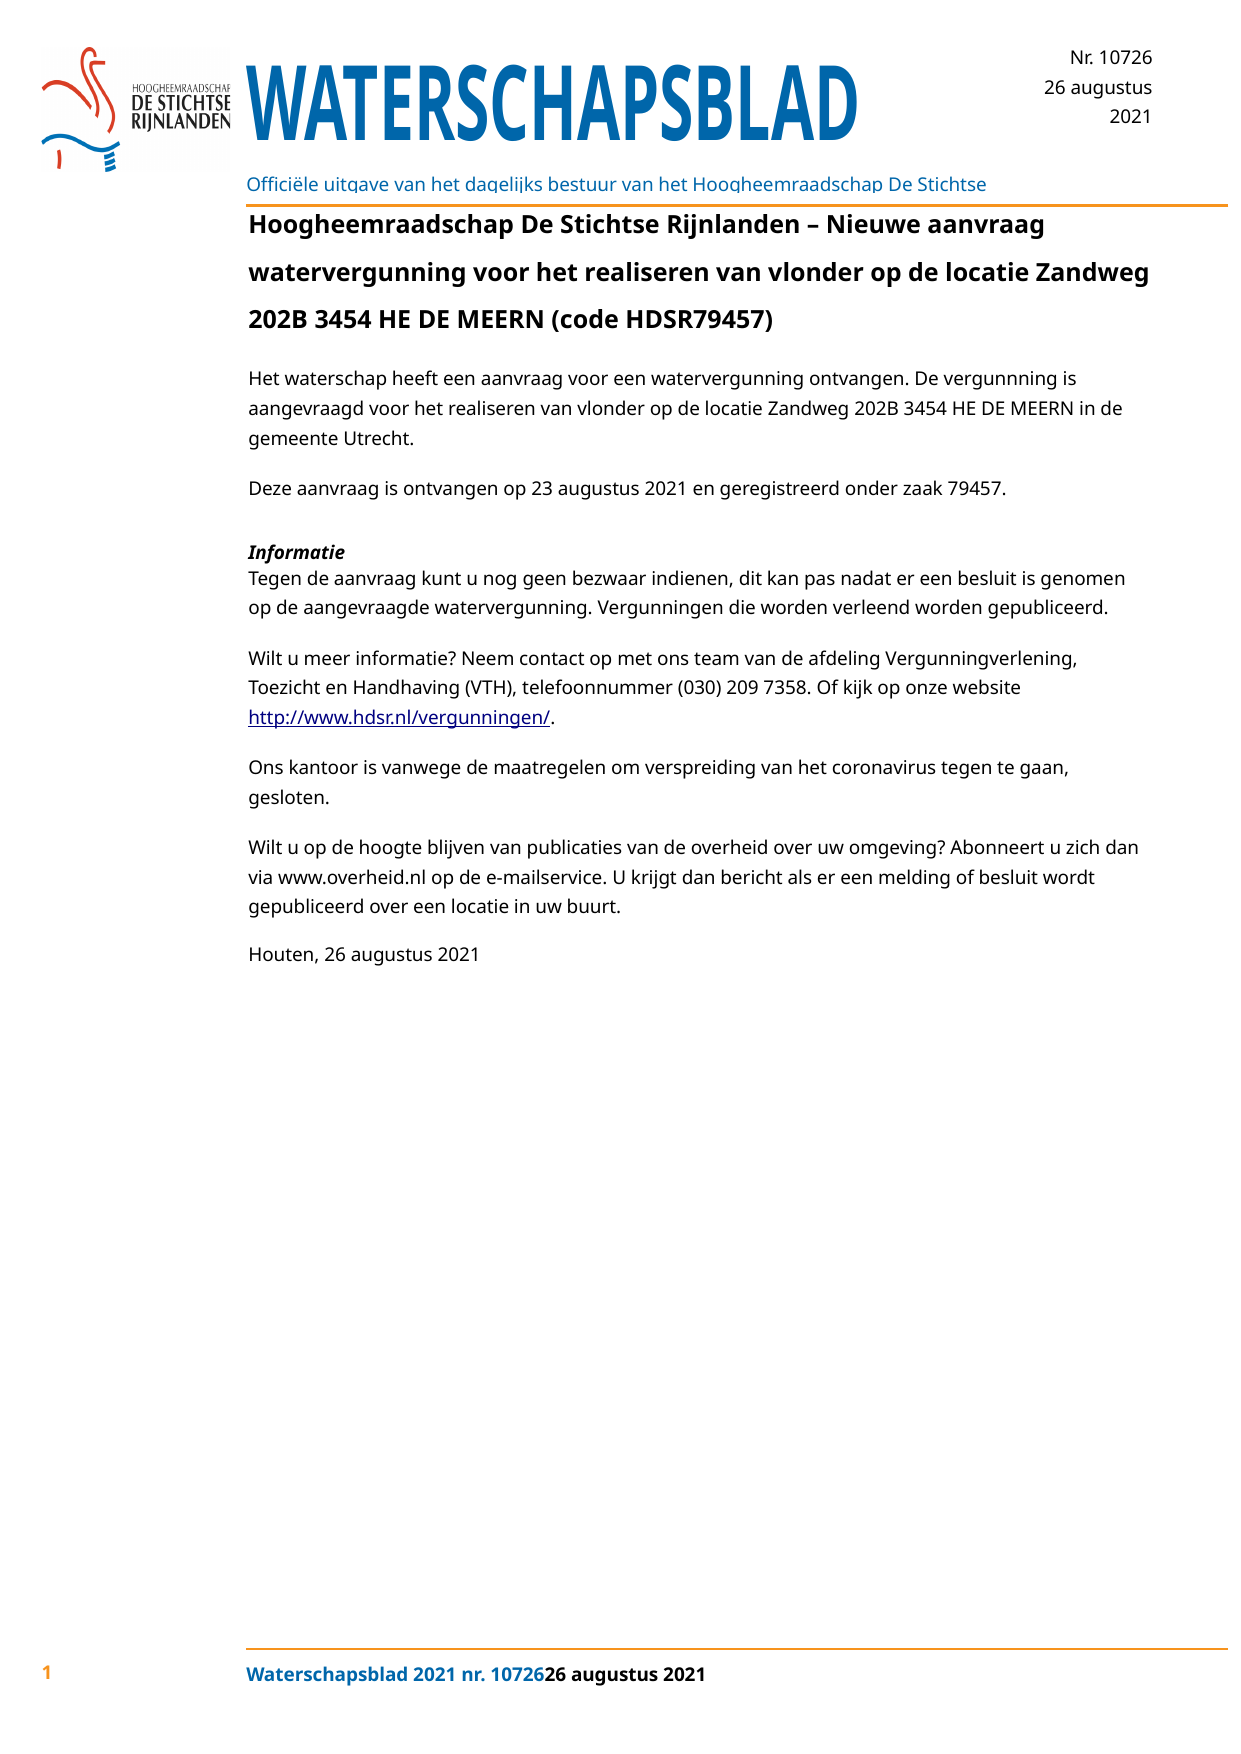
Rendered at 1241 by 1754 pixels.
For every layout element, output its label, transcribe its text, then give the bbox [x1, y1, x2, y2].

text Ons kantoor is vanwege de maatregelen om verspreiding van het coronavirus tegen te gaan, gesloten. [248, 754, 1152, 810]
text Tegen de aanvraag kunt u nog geen bezwaar indienen, dit kan pas nadat er een besluit is genomen op de aangevraagde watervergunning. Vergunningen die worden verleend worden gepubliceerd. [248, 565, 1152, 620]
text Deze aanvraag is ontvangen op 23 augustus 2021 en geregistreerd onder zaak 79457. [248, 475, 1152, 501]
text Hoogheemraadschap De Stichtse Rijnlanden – Nieuwe aanvraag watervergunning voor het realiseren van vlonder op de locatie Zandweg 202B 3454 HE DE MEERN (code HDSR79457) [248, 207, 1152, 336]
text Wilt u meer informatie? Neem contact op met ons team van de afdeling Vergunningverlening, Toezicht en Handhaving (VTH), telefoonnummer (030) 209 7358. Of kijk op onze website http://www.hdsr.nl/vergunningen/. [248, 645, 1152, 730]
text Houten, 26 augustus 2021 [248, 941, 1152, 967]
text Wilt u op de hoogte blijven van publicaties van de overheid over uw omgeving? Abonneert u zich dan via www.overheid.nl op de e-mailservice. U krijgt dan bericht als er een melding of besluit wordt gepubliceerd over een locatie in uw buurt. [248, 834, 1152, 919]
text Informatie [248, 539, 1152, 565]
picture [41, 47, 231, 172]
text Het waterschap heeft een aanvraag voor een watervergunning ontvangen. De vergunnning is aangevraagd voor het realiseren van vlonder op de locatie Zandweg 202B 3454 HE DE MEERN in de gemeente Utrecht. [248, 366, 1152, 450]
